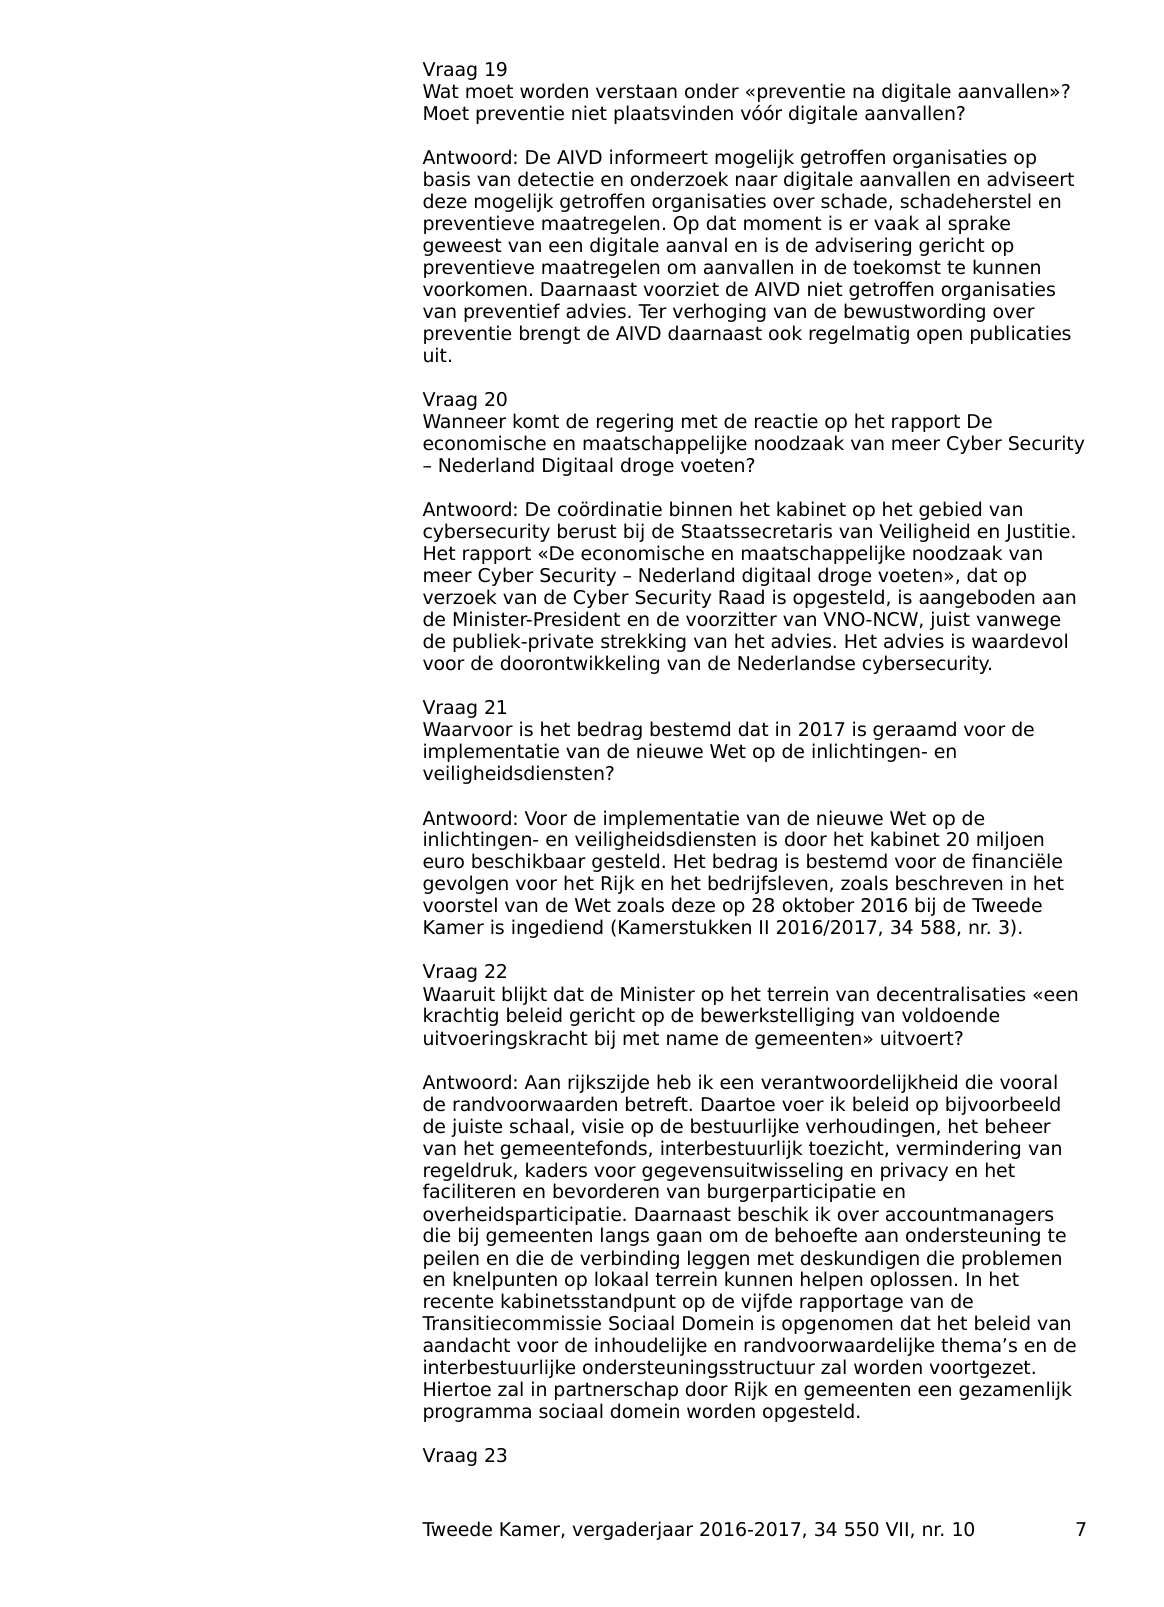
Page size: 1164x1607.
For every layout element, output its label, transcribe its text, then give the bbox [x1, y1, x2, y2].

text Antwoord: Aan rijkszijde heb ik een verantwoordelijkheid die vooral de randvoorwaarden betreft. Daartoe voer ik beleid op bijvoorbeeld de juiste schaal, visie op de bestuurlijke verhoudingen, het beheer van het gemeentefonds, interbestuurlijk toezicht, vermindering van regeldruk, kaders voor gegevensuitwisseling en privacy en het faciliteren en bevorderen van burgerparticipatie en overheidsparticipatie. Daarnaast beschik ik over accountmanagers die bij gemeenten langs gaan om de behoefte aan ondersteuning te peilen en die de verbinding leggen met deskundigen die problemen en knelpunten op lokaal terrein kunnen helpen oplossen. In het recente kabinetsstandpunt op de vijfde rapportage van de Transitiecommissie Sociaal Domein is opgenomen dat het beleid van aandacht voor de inhoudelijke en randvoorwaardelijke thema’s en de interbestuurlijke ondersteuningsstructuur zal worden voortgezet. Hiertoe zal in partnerschap door Rijk en gemeenten een gezamenlijk programma sociaal domein worden opgesteld. [422, 1072, 1087, 1423]
text Vraag 19 [422, 59, 1087, 81]
text Wanneer komt de regering met de reactie op het rapport De economische en maatschappelijke noodzaak van meer Cyber Security – Nederland Digitaal droge voeten? [422, 411, 1087, 477]
text Waarvoor is het bedrag bestemd dat in 2017 is geraamd voor de implementatie van de nieuwe Wet op de inlichtingen- en veiligheidsdiensten? [422, 719, 1087, 785]
text Antwoord: De coördinatie binnen het kabinet op het gebied van cybersecurity berust bij de Staatssecretaris van Veiligheid en Justitie. Het rapport «De economische en maatschappelijke noodzaak van meer Cyber Security – Nederland digitaal droge voeten», dat op verzoek van de Cyber Security Raad is opgesteld, is aangeboden aan de Minister-President en de voorzitter van VNO-NCW, juist vanwege de publiek-private strekking van het advies. Het advies is waardevol voor de doorontwikkeling van de Nederlandse cybersecurity. [422, 499, 1087, 675]
text Waaruit blijkt dat de Minister op het terrein van decentralisaties «een krachtig beleid gericht op de bewerkstelliging van voldoende uitvoeringskracht bij met name de gemeenten» uitvoert? [422, 983, 1087, 1049]
text Vraag 23 [422, 1445, 1087, 1467]
text Antwoord: Voor de implementatie van de nieuwe Wet op de inlichtingen- en veiligheidsdiensten is door het kabinet 20 miljoen euro beschikbaar gesteld. Het bedrag is bestemd voor de financiële gevolgen voor het Rijk en het bedrijfsleven, zoals beschreven in het voorstel van de Wet zoals deze op 28 oktober 2016 bij de Tweede Kamer is ingediend (Kamerstukken II 2016/2017, 34 588, nr. 3). [422, 807, 1087, 939]
text Antwoord: De AIVD informeert mogelijk getroffen organisaties op basis van detectie en onderzoek naar digitale aanvallen en adviseert deze mogelijk getroffen organisaties over schade, schadeherstel en preventieve maatregelen. Op dat moment is er vaak al sprake geweest van een digitale aanval en is de advisering gericht op preventieve maatregelen om aanvallen in de toekomst te kunnen voorkomen. Daarnaast voorziet de AIVD niet getroffen organisaties van preventief advies. Ter verhoging van de bewustwording over preventie brengt de AIVD daarnaast ook regelmatig open publicaties uit. [422, 147, 1087, 367]
text Vraag 21 [422, 697, 1087, 719]
text Wat moet worden verstaan onder «preventie na digitale aanvallen»? Moet preventie niet plaatsvinden vóór digitale aanvallen? [422, 81, 1087, 125]
text Vraag 20 [422, 389, 1087, 411]
text Vraag 22 [422, 961, 1087, 983]
